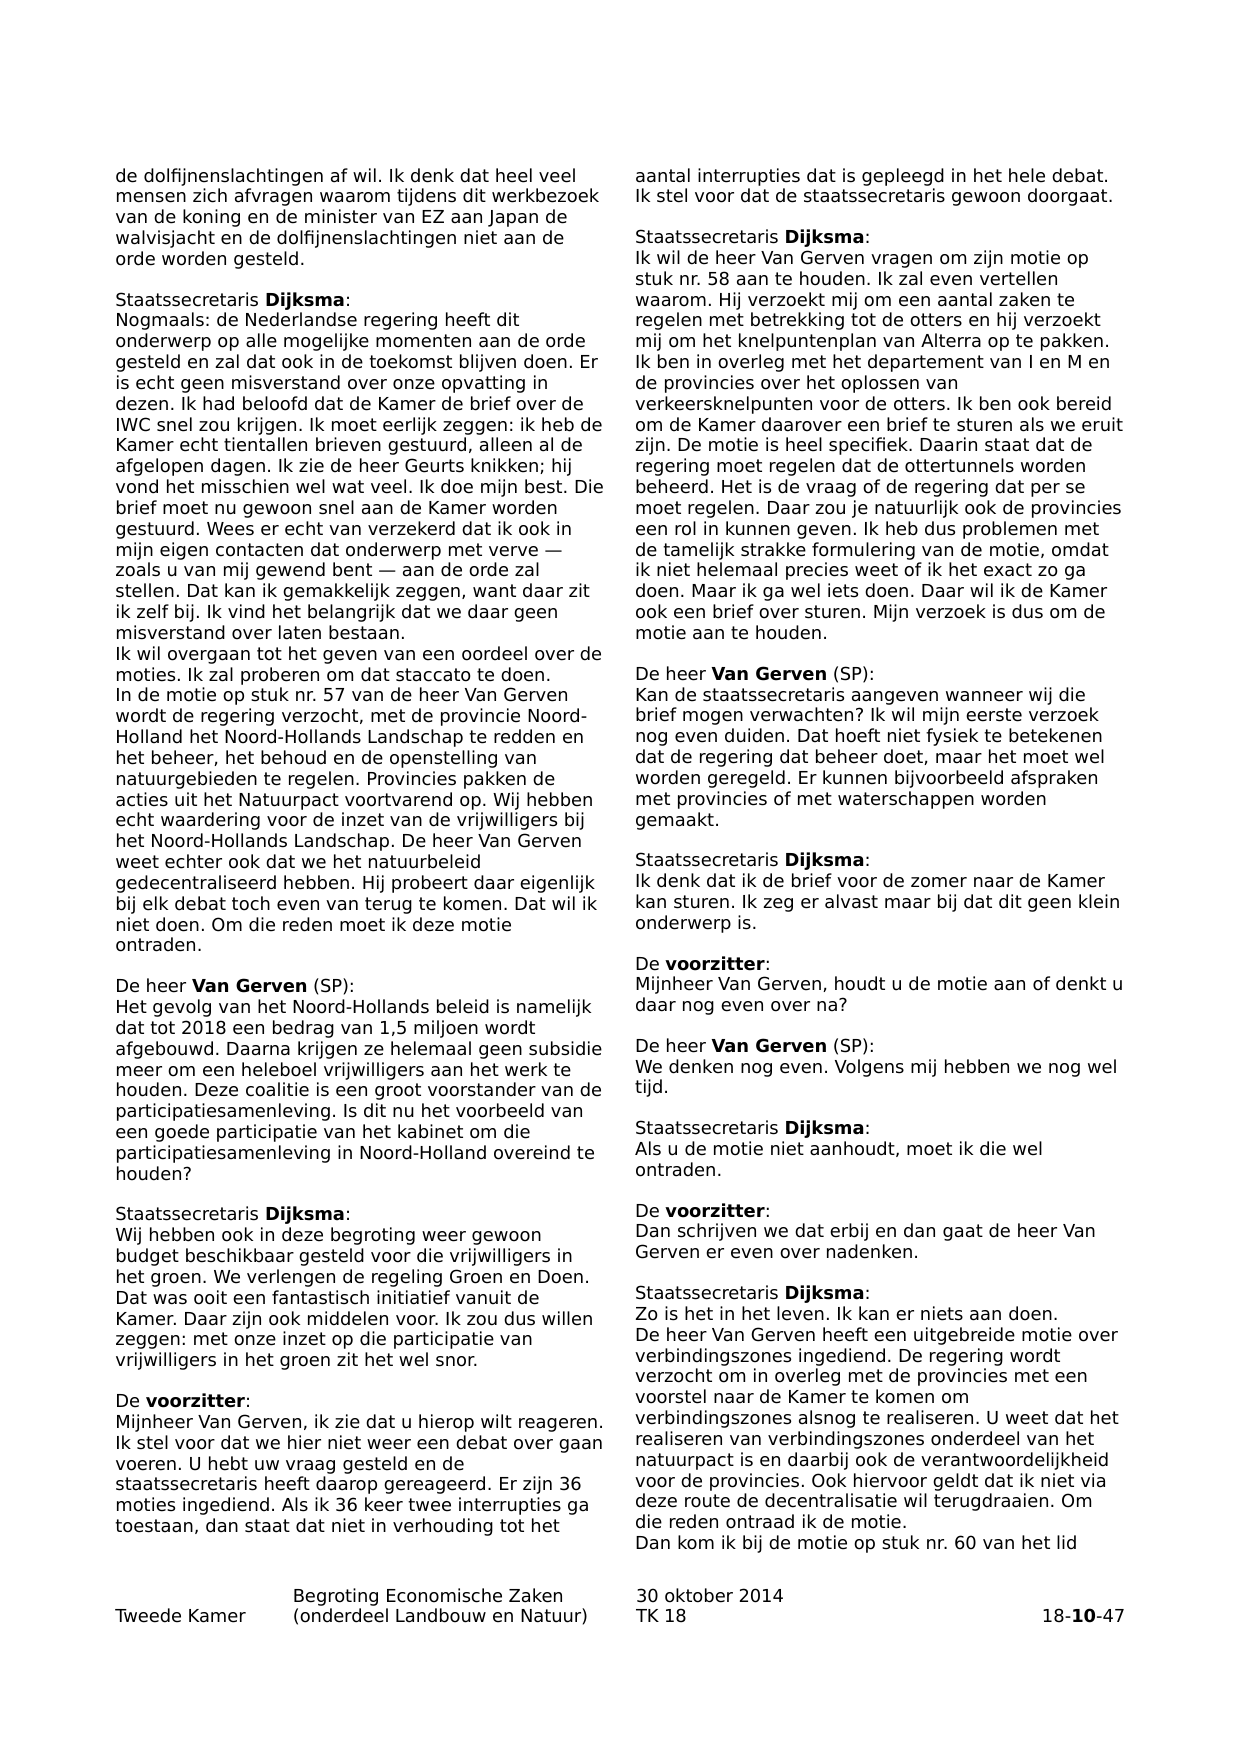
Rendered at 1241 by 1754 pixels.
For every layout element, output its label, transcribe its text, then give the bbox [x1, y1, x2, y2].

text We denken nog even. Volgens mij hebben we nog wel tijd. [635, 1056, 1125, 1098]
text de dolfijnenslachtingen af wil. Ik denk dat heel veel mensen zich afvragen waarom tijdens dit werkbezoek van de koning en de minister van EZ aan Japan de walvisjacht en de dolfijnenslachtingen niet aan de orde worden gesteld. [115, 165, 605, 269]
text Staatssecretaris Dijksma: [635, 1283, 1125, 1304]
text Staatssecretaris Dijksma: [635, 227, 1125, 248]
text Wij hebben ook in deze begroting weer gewoon budget beschikbaar gesteld voor die vrijwilligers in het groen. We verlengen de regeling Groen en Doen. Dat was ooit een fantastisch initiatief vanuit de Kamer. Daar zijn ook middelen voor. Ik zou dus willen zeggen: met onze inzet op die participatie van vrijwilligers in het groen zit het wel snor. [115, 1225, 605, 1371]
text De voorzitter: [635, 953, 1125, 974]
text De heer Van Gerven (SP): [635, 663, 1125, 684]
text Mijnheer Van Gerven, houdt u de motie aan of denkt u daar nog even over na? [635, 974, 1125, 1016]
text Mijnheer Van Gerven, ik zie dat u hierop wilt reageren. Ik stel voor dat we hier niet weer een debat over gaan voeren. U hebt uw vraag gesteld en de staatssecretaris heeft daarop gereageerd. Er zijn 36 moties ingediend. Als ik 36 keer twee interrupties ga toestaan, dan staat dat niet in verhouding tot het [115, 1412, 605, 1537]
text De voorzitter: [635, 1201, 1125, 1221]
text Ik wil overgaan tot het geven van een oordeel over de moties. Ik zal proberen om dat staccato te doen. [115, 643, 605, 685]
text Staatssecretaris Dijksma: [635, 1118, 1125, 1139]
text Dan kom ik bij de motie op stuk nr. 60 van het lid [635, 1533, 1125, 1554]
text De voorzitter: [115, 1391, 605, 1412]
text Kan de staatssecretaris aangeven wanneer wij die brief mogen verwachten? Ik wil mijn eerste verzoek nog even duiden. Dat hoeft niet fysiek te betekenen dat de regering dat beheer doet, maar het moet wel worden geregeld. Er kunnen bijvoorbeeld afspraken met provincies of met waterschappen worden gemaakt. [635, 684, 1125, 830]
text De heer Van Gerven heeft een uitgebreide motie over verbindingszones ingediend. De regering wordt verzocht om in overleg met de provincies met een voorstel naar de Kamer te komen om verbindingszones alsnog te realiseren. U weet dat het realiseren van verbindingszones onderdeel van het natuurpact is en daarbij ook de verantwoordelijkheid voor de provincies. Ook hiervoor geldt dat ik niet via deze route de decentralisatie wil terugdraaien. Om die reden ontraad ik de motie. [635, 1324, 1125, 1533]
text Het gevolg van het Noord-Hollands beleid is namelijk dat tot 2018 een bedrag van 1,5 miljoen wordt afgebouwd. Daarna krijgen ze helemaal geen subsidie meer om een heleboel vrijwilligers aan het werk te houden. Deze coalitie is een groot voorstander van de participatiesamenleving. Is dit nu het voorbeeld van een goede participatie van het kabinet om die participatiesamenleving in Noord-Holland overeind te houden? [115, 997, 605, 1184]
text Zo is het in het leven. Ik kan er niets aan doen. [635, 1304, 1125, 1324]
text Ik wil de heer Van Gerven vragen om zijn motie op stuk nr. 58 aan te houden. Ik zal even vertellen waarom. Hij verzoekt mij om een aantal zaken te regelen met betrekking tot de otters en hij verzoekt mij om het knelpuntenplan van Alterra op te pakken. Ik ben in overleg met het departement van I en M en de provincies over het oplossen van verkeersknelpunten voor de otters. Ik ben ook bereid om de Kamer daarover een brief te sturen als we eruit zijn. De motie is heel specifiek. Daarin staat dat de regering moet regelen dat de ottertunnels worden beheerd. Het is de vraag of de regering dat per se moet regelen. Daar zou je natuurlijk ook de provincies een rol in kunnen geven. Ik heb dus problemen met de tamelijk strakke formulering van de motie, omdat ik niet helemaal precies weet of ik het exact zo ga doen. Maar ik ga wel iets doen. Daar wil ik de Kamer ook een brief over sturen. Mijn verzoek is dus om de motie aan te houden. [635, 248, 1125, 643]
text De heer Van Gerven (SP): [115, 976, 605, 997]
text In de motie op stuk nr. 57 van de heer Van Gerven wordt de regering verzocht, met de provincie Noord-Holland het Noord-Hollands Landschap te redden en het beheer, het behoud en de openstelling van natuurgebieden te regelen. Provincies pakken de acties uit het Natuurpact voortvarend op. Wij hebben echt waardering voor de inzet van de vrijwilligers bij het Noord-Hollands Landschap. De heer Van Gerven weet echter ook dat we het natuurbeleid gedecentraliseerd hebben. Hij probeert daar eigenlijk bij elk debat toch even van terug te komen. Dat wil ik niet doen. Om die reden moet ik deze motie ontraden. [115, 685, 605, 956]
text Staatssecretaris Dijksma: [115, 289, 605, 310]
text aantal interrupties dat is gepleegd in het hele debat. Ik stel voor dat de staatssecretaris gewoon doorgaat. [635, 165, 1125, 207]
text De heer Van Gerven (SP): [635, 1036, 1125, 1056]
text Nogmaals: de Nederlandse regering heeft dit onderwerp op alle mogelijke momenten aan de orde gesteld en zal dat ook in de toekomst blijven doen. Er is echt geen misverstand over onze opvatting in dezen. Ik had beloofd dat de Kamer de brief over de IWC snel zou krijgen. Ik moet eerlijk zeggen: ik heb de Kamer echt tientallen brieven gestuurd, alleen al de afgelopen dagen. Ik zie de heer Geurts knikken; hij vond het misschien wel wat veel. Ik doe mijn best. Die brief moet nu gewoon snel aan de Kamer worden gestuurd. Wees er echt van verzekerd dat ik ook in mijn eigen contacten dat onderwerp met verve — zoals u van mij gewend bent — aan de orde zal stellen. Dat kan ik gemakkelijk zeggen, want daar zit ik zelf bij. Ik vind het belangrijk dat we daar geen misverstand over laten bestaan. [115, 310, 605, 643]
text Staatssecretaris Dijksma: [635, 850, 1125, 871]
text Staatssecretaris Dijksma: [115, 1204, 605, 1225]
text Ik denk dat ik de brief voor de zomer naar de Kamer kan sturen. Ik zeg er alvast maar bij dat dit geen klein onderwerp is. [635, 871, 1125, 933]
text Als u de motie niet aanhoudt, moet ik die wel ontraden. [635, 1139, 1125, 1181]
text Dan schrijven we dat erbij en dan gaat de heer Van Gerven er even over nadenken. [635, 1221, 1125, 1263]
